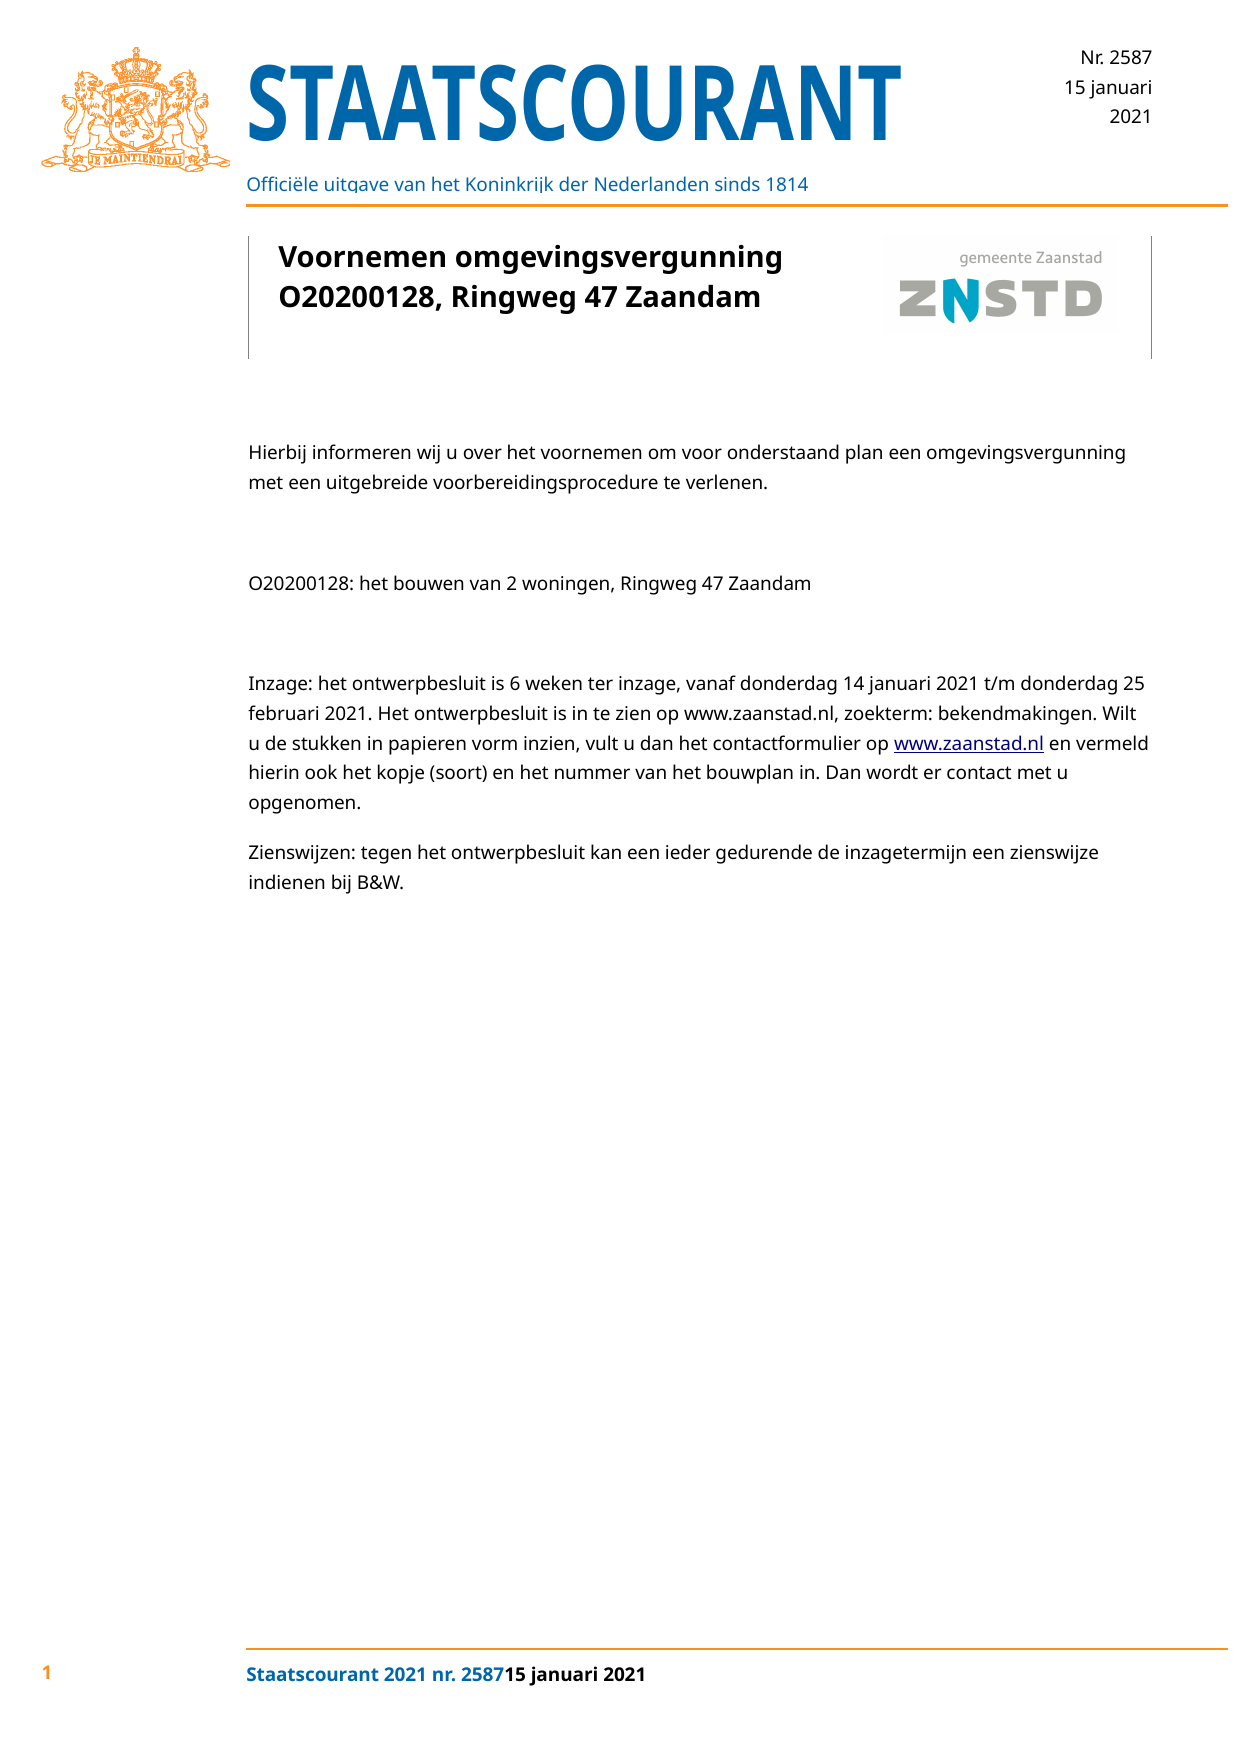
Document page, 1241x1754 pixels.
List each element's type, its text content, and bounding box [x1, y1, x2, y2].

text Hierbij informeren wij u over het voornemen om voor onderstaand plan een omgevingsvergunning met een uitgebreide voorbereidingsprocedure te verlenen. [248, 439, 1152, 494]
text Zienswijzen: tegen het ontwerpbesluit kan een ieder gedurende de inzagetermijn een zienswijze indienen bij B&W. [248, 839, 1152, 894]
table_header Voornemen omgevingsvergunning O20200128, Ringweg 47 Zaandam [249, 236, 850, 359]
text Inzage: het ontwerpbesluit is 6 weken ter inzage, vanaf donderdag 14 januari 2021 t/m donderdag 25 februari 2021. Het ontwerpbesluit is in te zien op www.zaanstad.nl, zoekterm: bekendmakingen. Wilt u de stukken in papieren vorm inzien, vult u dan het contactformulier op www.zaanstad.nl en vermeld hierin ook het kopje (soort) en het nummer van het bouwplan in. Dan wordt er contact met u opgenomen. [248, 671, 1152, 814]
picture [41, 47, 231, 172]
table_header [850, 236, 1151, 359]
text O20200128: het bouwen van 2 woningen, Ringweg 47 Zaandam [248, 570, 1152, 595]
picture [882, 236, 1119, 334]
